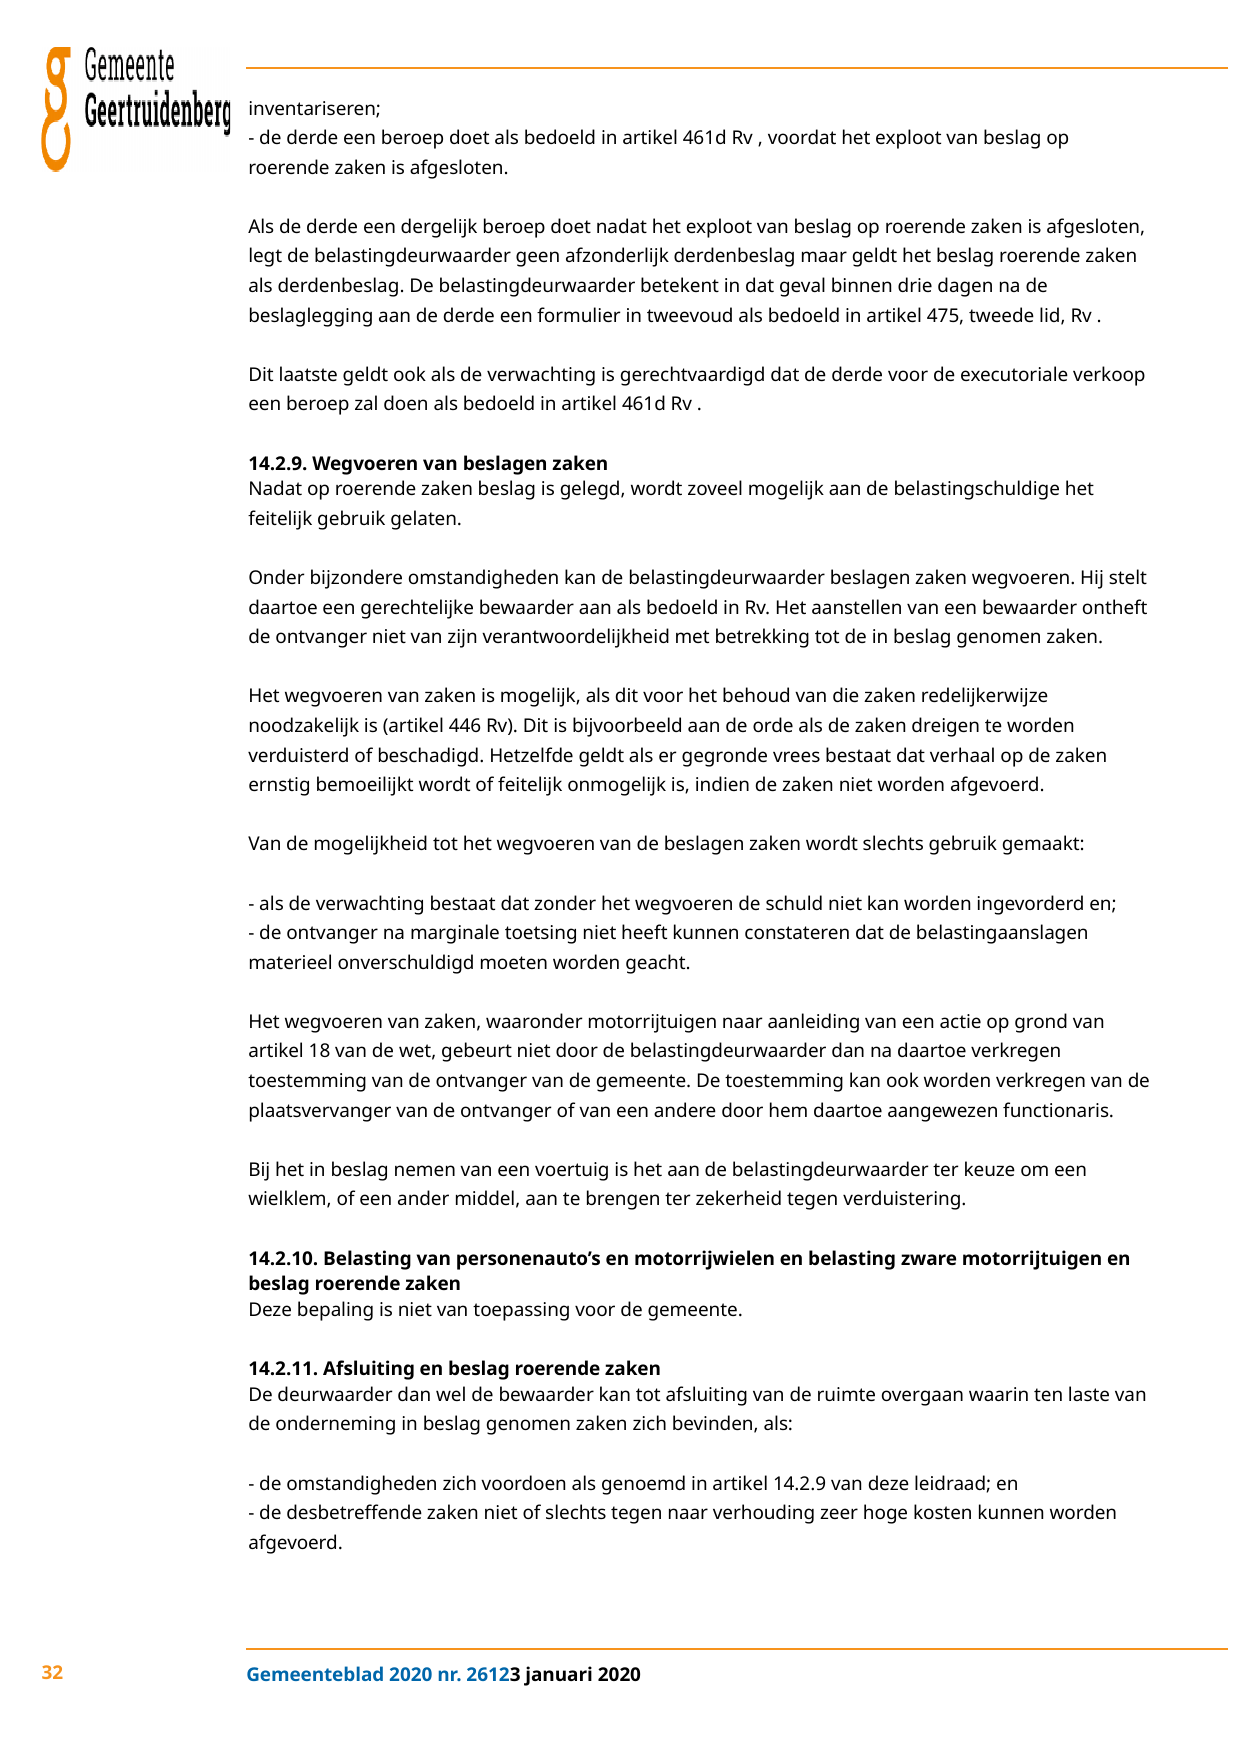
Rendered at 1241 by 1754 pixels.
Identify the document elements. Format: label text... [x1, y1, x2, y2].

text 14.2.9. Wegvoeren van beslagen zaken [248, 450, 1152, 476]
text Nadat op roerende zaken beslag is gelegd, wordt zoveel mogelijk aan de belastingschuldige het feitelijk gebruik gelaten. [248, 476, 1152, 531]
text Deze bepaling is niet van toepassing voor de gemeente. [248, 1296, 1152, 1322]
text Dit laatste geldt ook als de verwachting is gerechtvaardigd dat de derde voor de executoriale verkoop een beroep zal doen als bedoeld in artikel 461d Rv . [248, 361, 1152, 416]
text - de derde een beroep doet als bedoeld in artikel 461d Rv , voordat het exploot van beslag op roerende zaken is afgesloten. [248, 124, 1152, 180]
picture [41, 47, 231, 172]
text 14.2.11. Afsluiting en beslag roerende zaken [248, 1355, 1152, 1381]
text Bij het in beslag nemen van een voertuig is het aan de belastingdeurwaarder ter keuze om een wielklem, of een ander middel, aan te brengen ter zekerheid tegen verduistering. [248, 1156, 1152, 1211]
text 14.2.10. Belasting van personenauto’s en motorrijwielen en belasting zware motorrijtuigen en beslag roerende zaken [248, 1245, 1152, 1296]
text - de ontvanger na marginale toetsing niet heeft kunnen constateren dat de belastingaanslagen materieel onverschuldigd moeten worden geacht. [248, 919, 1152, 974]
text inventariseren; [248, 95, 1152, 121]
text Van de mogelijkheid tot het wegvoeren van de beslagen zaken wordt slechts gebruik gemaakt: [248, 831, 1152, 856]
text - de desbetreffende zaken niet of slechts tegen naar verhouding zeer hoge kosten kunnen worden afgevoerd. [248, 1499, 1152, 1555]
text De deurwaarder dan wel de bewaarder kan tot afsluiting van de ruimte overgaan waarin ten laste van de onderneming in beslag genomen zaken zich bevinden, als: [248, 1381, 1152, 1436]
text - de omstandigheden zich voordoen als genoemd in artikel 14.2.9 van deze leidraad; en [248, 1470, 1152, 1496]
text Onder bijzondere omstandigheden kan de belastingdeurwaarder beslagen zaken wegvoeren. Hij stelt daartoe een gerechtelijke bewaarder aan als bedoeld in Rv. Het aanstellen van een bewaarder ontheft de ontvanger niet van zijn verantwoordelijkheid met betrekking tot de in beslag genomen zaken. [248, 564, 1152, 649]
text Het wegvoeren van zaken, waaronder motorrijtuigen naar aanleiding van een actie op grond van artikel 18 van de wet, gebeurt niet door de belastingdeurwaarder dan na daartoe verkregen toestemming van de ontvanger van de gemeente. De toestemming kan ook worden verkregen van de plaatsvervanger van de ontvanger of van een andere door hem daartoe aangewezen functionaris. [248, 1008, 1152, 1122]
text - als de verwachting bestaat dat zonder het wegvoeren de schuld niet kan worden ingevorderd en; [248, 890, 1152, 915]
text Als de derde een dergelijk beroep doet nadat het exploot van beslag op roerende zaken is afgesloten, legt de belastingdeurwaarder geen afzonderlijk derdenbeslag maar geldt het beslag roerende zaken als derdenbeslag. De belastingdeurwaarder betekent in dat geval binnen drie dagen na de beslaglegging aan de derde een formulier in tweevoud als bedoeld in artikel 475, tweede lid, Rv . [248, 213, 1152, 328]
text Het wegvoeren van zaken is mogelijk, als dit voor het behoud van die zaken redelijkerwijze noodzakelijk is (artikel 446 Rv). Dit is bijvoorbeeld aan de orde als de zaken dreigen te worden verduisterd of beschadigd. Hetzelfde geldt als er gegronde vrees bestaat dat verhaal op de zaken ernstig bemoeilijkt wordt of feitelijk onmogelijk is, indien de zaken niet worden afgevoerd. [248, 683, 1152, 797]
